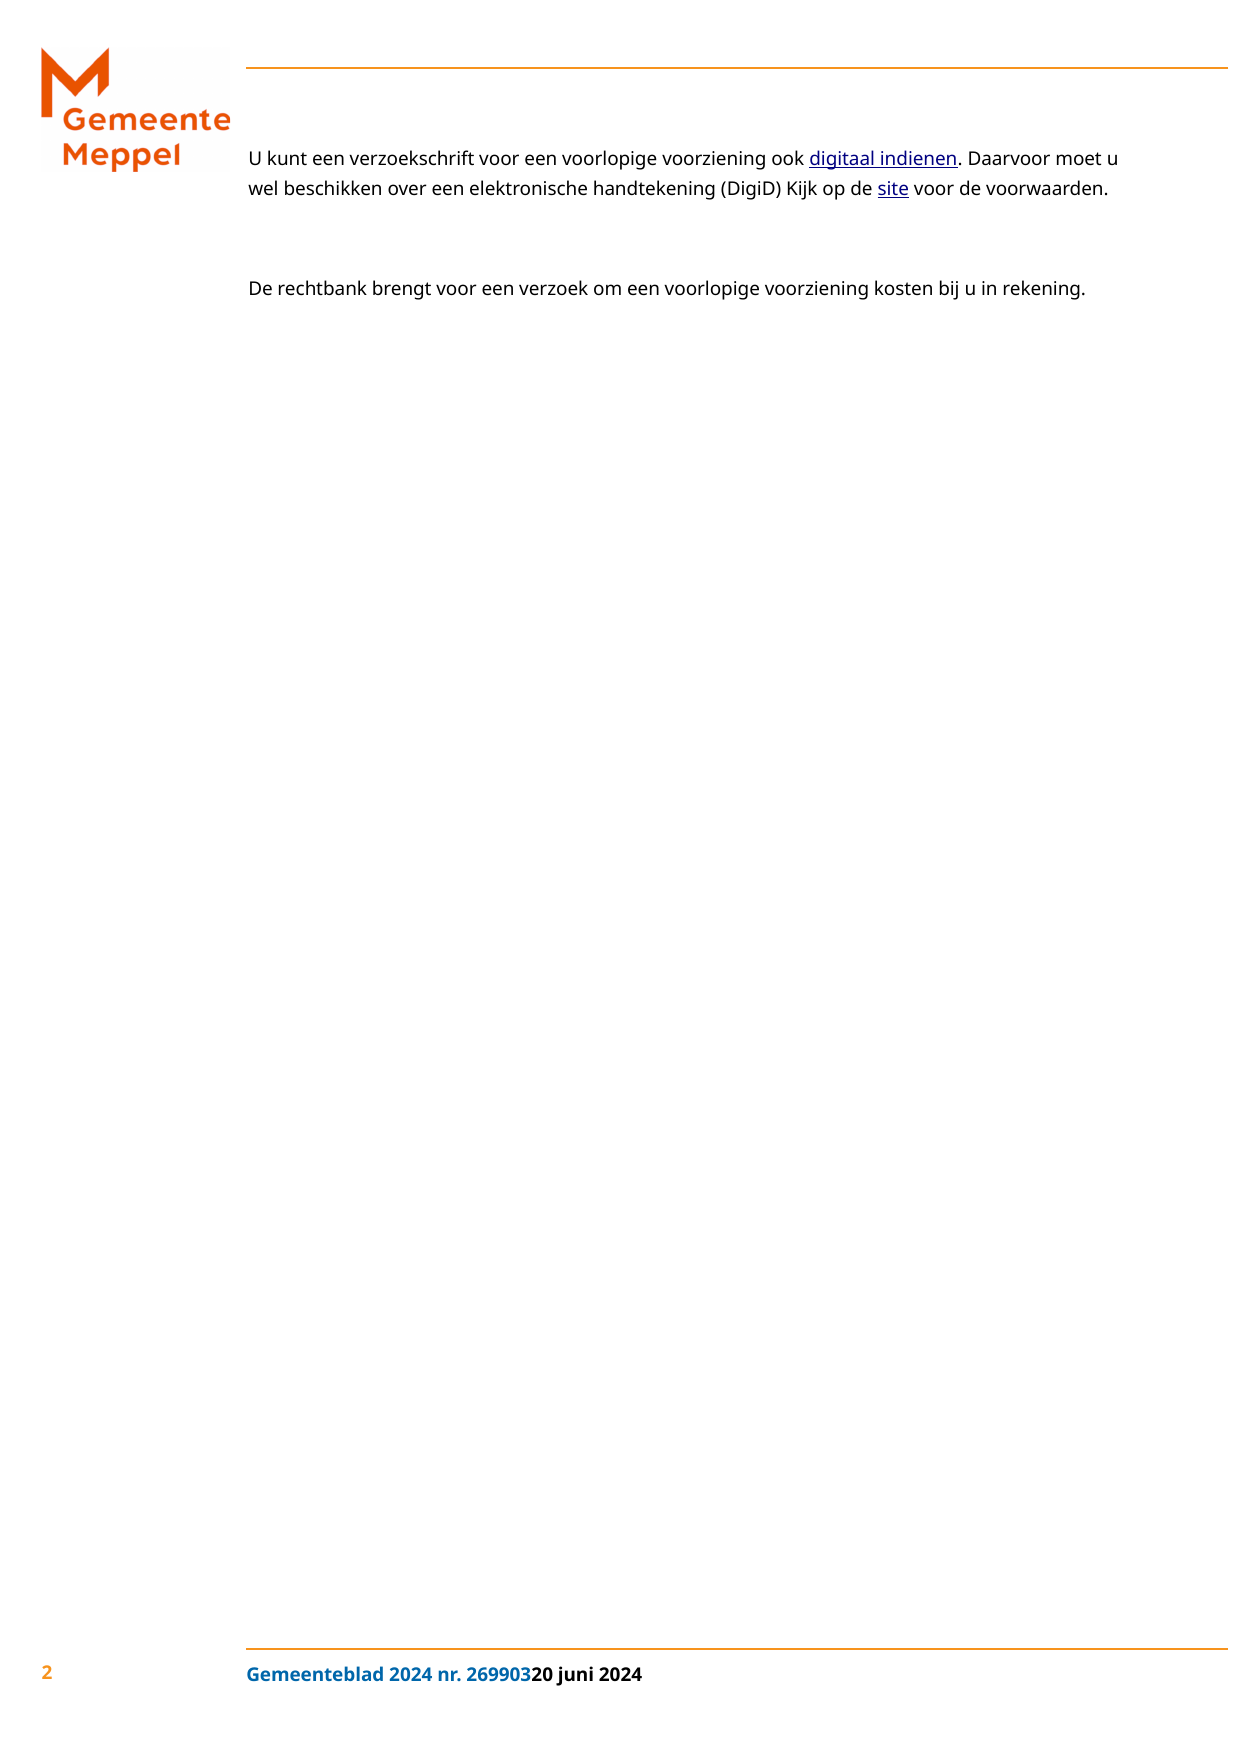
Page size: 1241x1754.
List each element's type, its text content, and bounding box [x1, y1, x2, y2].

text De rechtbank brengt voor een verzoek om een voorlopige voorziening kosten bij u in rekening. [248, 276, 1152, 301]
text U kunt een verzoekschrift voor een voorlopige voorziening ook digitaal indienen. Daarvoor moet u wel beschikken over een elektronische handtekening (DigiD) Kijk op de site voor de voorwaarden. [248, 145, 1152, 201]
picture [41, 47, 231, 172]
